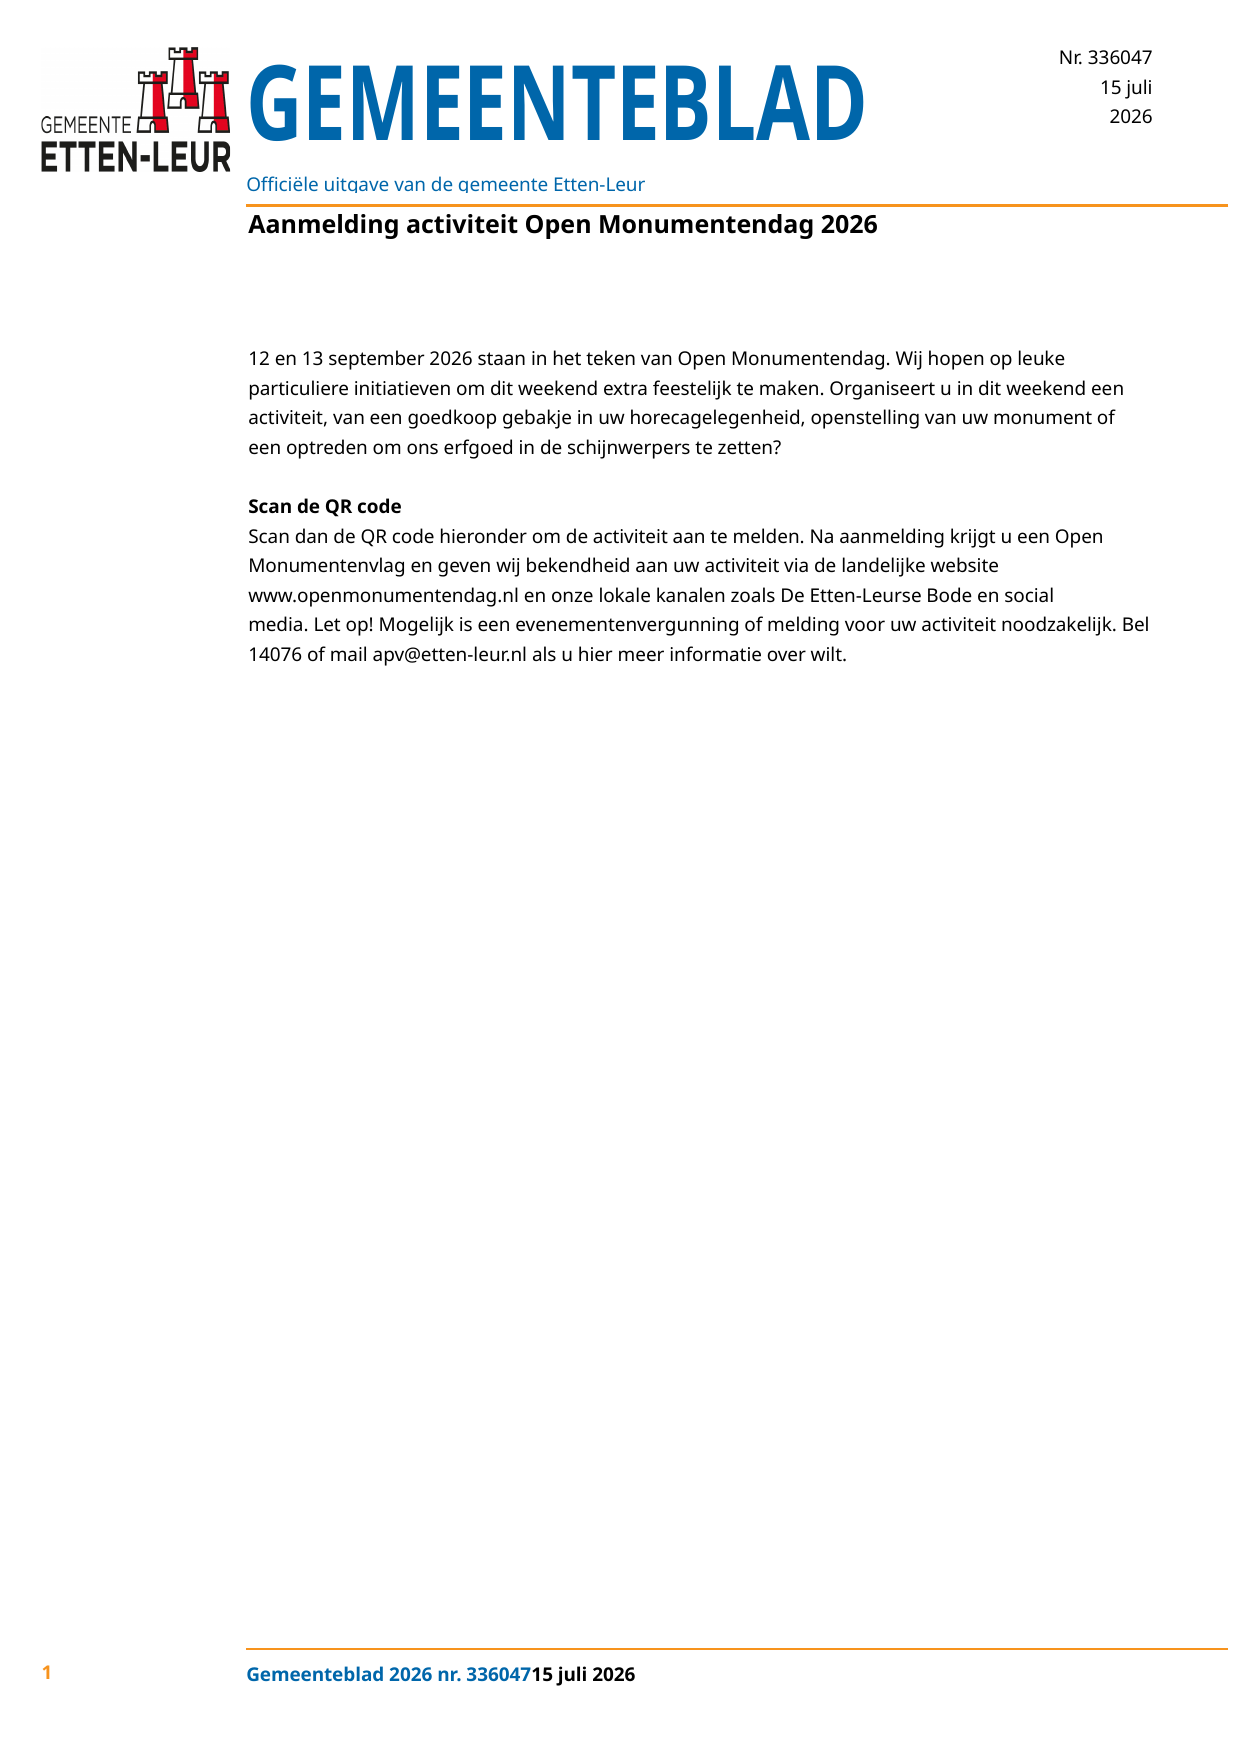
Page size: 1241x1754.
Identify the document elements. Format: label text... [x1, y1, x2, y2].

text Scan de QR code [248, 493, 1152, 519]
text Scan dan de QR code hieronder om de activiteit aan te melden. Na aanmelding krijgt u een Open Monumentenvlag en geven wij bekendheid aan uw activiteit via de landelijke website www.openmonumentendag.nl en onze lokale kanalen zoals De Etten-Leurse Bode en social media. Let op! Mogelijk is een evenementenvergunning of melding voor uw activiteit noodzakelijk. Bel 14076 of mail apv@etten-leur.nl als u hier meer informatie over wilt. [248, 523, 1152, 667]
picture [41, 47, 231, 172]
text Aanmelding activiteit Open Monumentendag 2026 [248, 207, 1152, 241]
text 12 en 13 september 2026 staan in het teken van Open Monumentendag. Wij hopen op leuke particuliere initiatieven om dit weekend extra feestelijk te maken. Organiseert u in dit weekend een activiteit, van een goedkoop gebakje in uw horecagelegenheid, openstelling van uw monument of een optreden om ons erfgoed in de schijnwerpers te zetten? [248, 345, 1152, 460]
